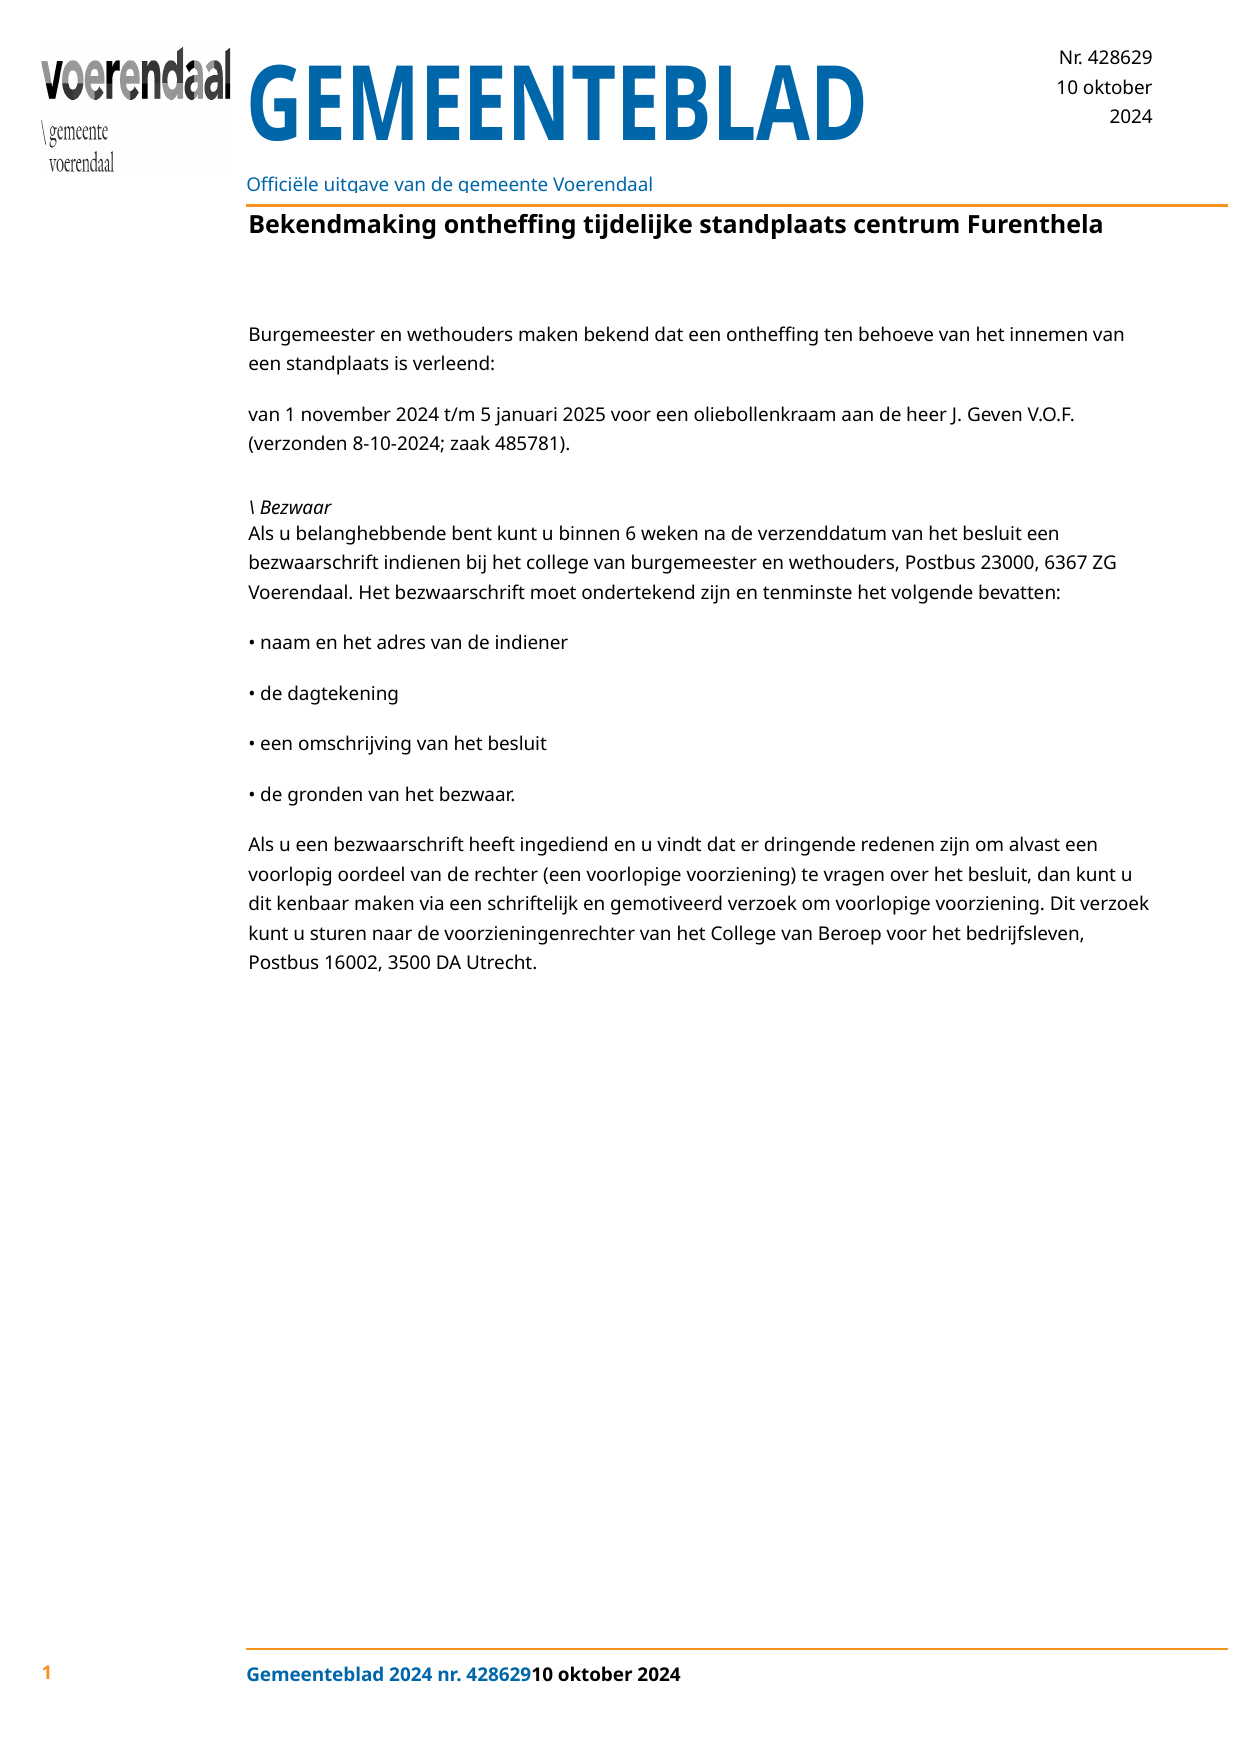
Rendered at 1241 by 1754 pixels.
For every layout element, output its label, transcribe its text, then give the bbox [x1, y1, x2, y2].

text • naam en het adres van de indiener [248, 629, 1152, 655]
text Als u belanghebbende bent kunt u binnen 6 weken na de verzenddatum van het besluit een bezwaarschrift indienen bij het college van burgemeester en wethouders, Postbus 23000, 6367 ZG Voerendaal. Het bezwaarschrift moet ondertekend zijn en tenminste het volgende bevatten: [248, 520, 1152, 605]
text Bekendmaking ontheffing tijdelijke standplaats centrum Furenthela [248, 207, 1152, 241]
text • de gronden van het bezwaar. [248, 781, 1152, 807]
text Als u een bezwaarschrift heeft ingediend en u vindt dat er dringende redenen zijn om alvast een voorlopig oordeel van de rechter (een voorlopige voorziening) te vragen over het besluit, dan kunt u dit kenbaar maken via een schriftelijk en gemotiveerd verzoek om voorlopige voorziening. Dit verzoek kunt u sturen naar de voorzieningenrechter van het College van Beroep voor het bedrijfsleven, Postbus 16002, 3500 DA Utrecht. [248, 831, 1152, 975]
text • een omschrijving van het besluit [248, 730, 1152, 756]
text van 1 november 2024 t/m 5 januari 2025 voor een oliebollenkraam aan de heer J. Geven V.O.F. (verzonden 8-10-2024; zaak 485781). [248, 401, 1152, 456]
picture [41, 47, 231, 172]
text • de dagtekening [248, 680, 1152, 706]
text \ Bezwaar [248, 494, 1152, 520]
text Burgemeester en wethouders maken bekend dat een ontheffing ten behoeve van het innemen van een standplaats is verleend: [248, 321, 1152, 376]
